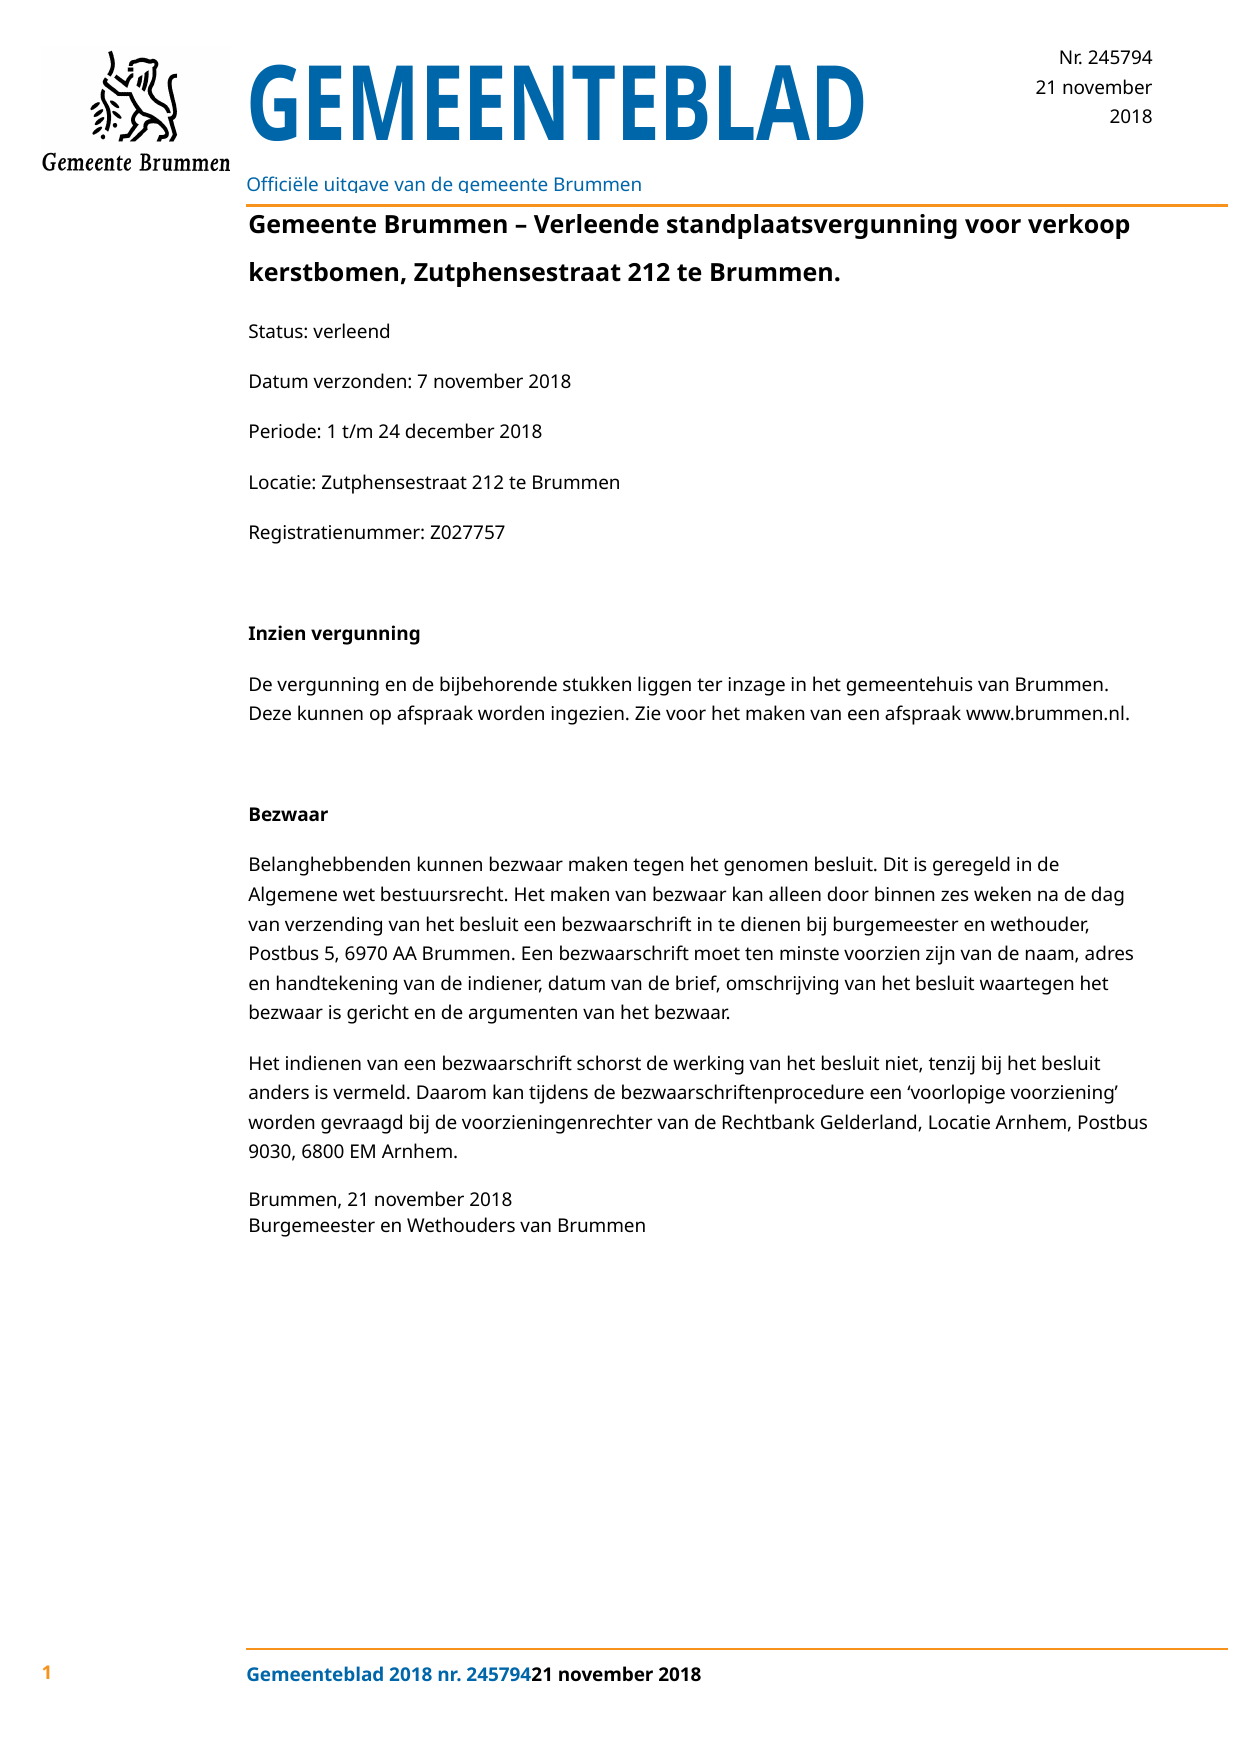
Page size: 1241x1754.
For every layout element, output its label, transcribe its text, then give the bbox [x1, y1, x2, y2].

text Datum verzonden: 7 november 2018 [248, 368, 1152, 394]
text Het indienen van een bezwaarschrift schorst de werking van het besluit niet, tenzij bij het besluit anders is vermeld. Daarom kan tijdens de bezwaarschriftenprocedure een ‘voorlopige voorziening’ worden gevraagd bij de voorzieningenrechter van de Rechtbank Gelderland, Locatie Arnhem, Postbus 9030, 6800 EM Arnhem. [248, 1050, 1152, 1164]
picture [41, 47, 231, 172]
text Gemeente Brummen – Verleende standplaatsvergunning voor verkoop kerstbomen, Zutphensestraat 212 te Brummen. [248, 207, 1152, 288]
text Status: verleend [248, 318, 1152, 344]
text Locatie: Zutphensestraat 212 te Brummen [248, 469, 1152, 495]
text De vergunning en de bijbehorende stukken liggen ter inzage in het gemeentehuis van Brummen. Deze kunnen op afspraak worden ingezien. Zie voor het maken van een afspraak www.brummen.nl. [248, 671, 1152, 726]
text Periode: 1 t/m 24 december 2018 [248, 419, 1152, 444]
text Inzien vergunning [248, 620, 1152, 646]
text Brummen, 21 november 2018 [248, 1187, 1152, 1212]
text Belanghebbenden kunnen bezwaar maken tegen het genomen besluit. Dit is geregeld in de Algemene wet bestuursrecht. Het maken van bezwaar kan alleen door binnen zes weken na de dag van verzending van het besluit een bezwaarschrift in te dienen bij burgemeester en wethouder, Postbus 5, 6970 AA Brummen. Een bezwaarschrift moet ten minste voorzien zijn van de naam, adres en handtekening van de indiener, datum van de brief, omschrijving van het besluit waartegen het bezwaar is gericht en de argumenten van het bezwaar. [248, 852, 1152, 1025]
text Bezwaar [248, 801, 1152, 827]
text Registratienummer: Z027757 [248, 519, 1152, 545]
text Burgemeester en Wethouders van Brummen [248, 1212, 1152, 1238]
